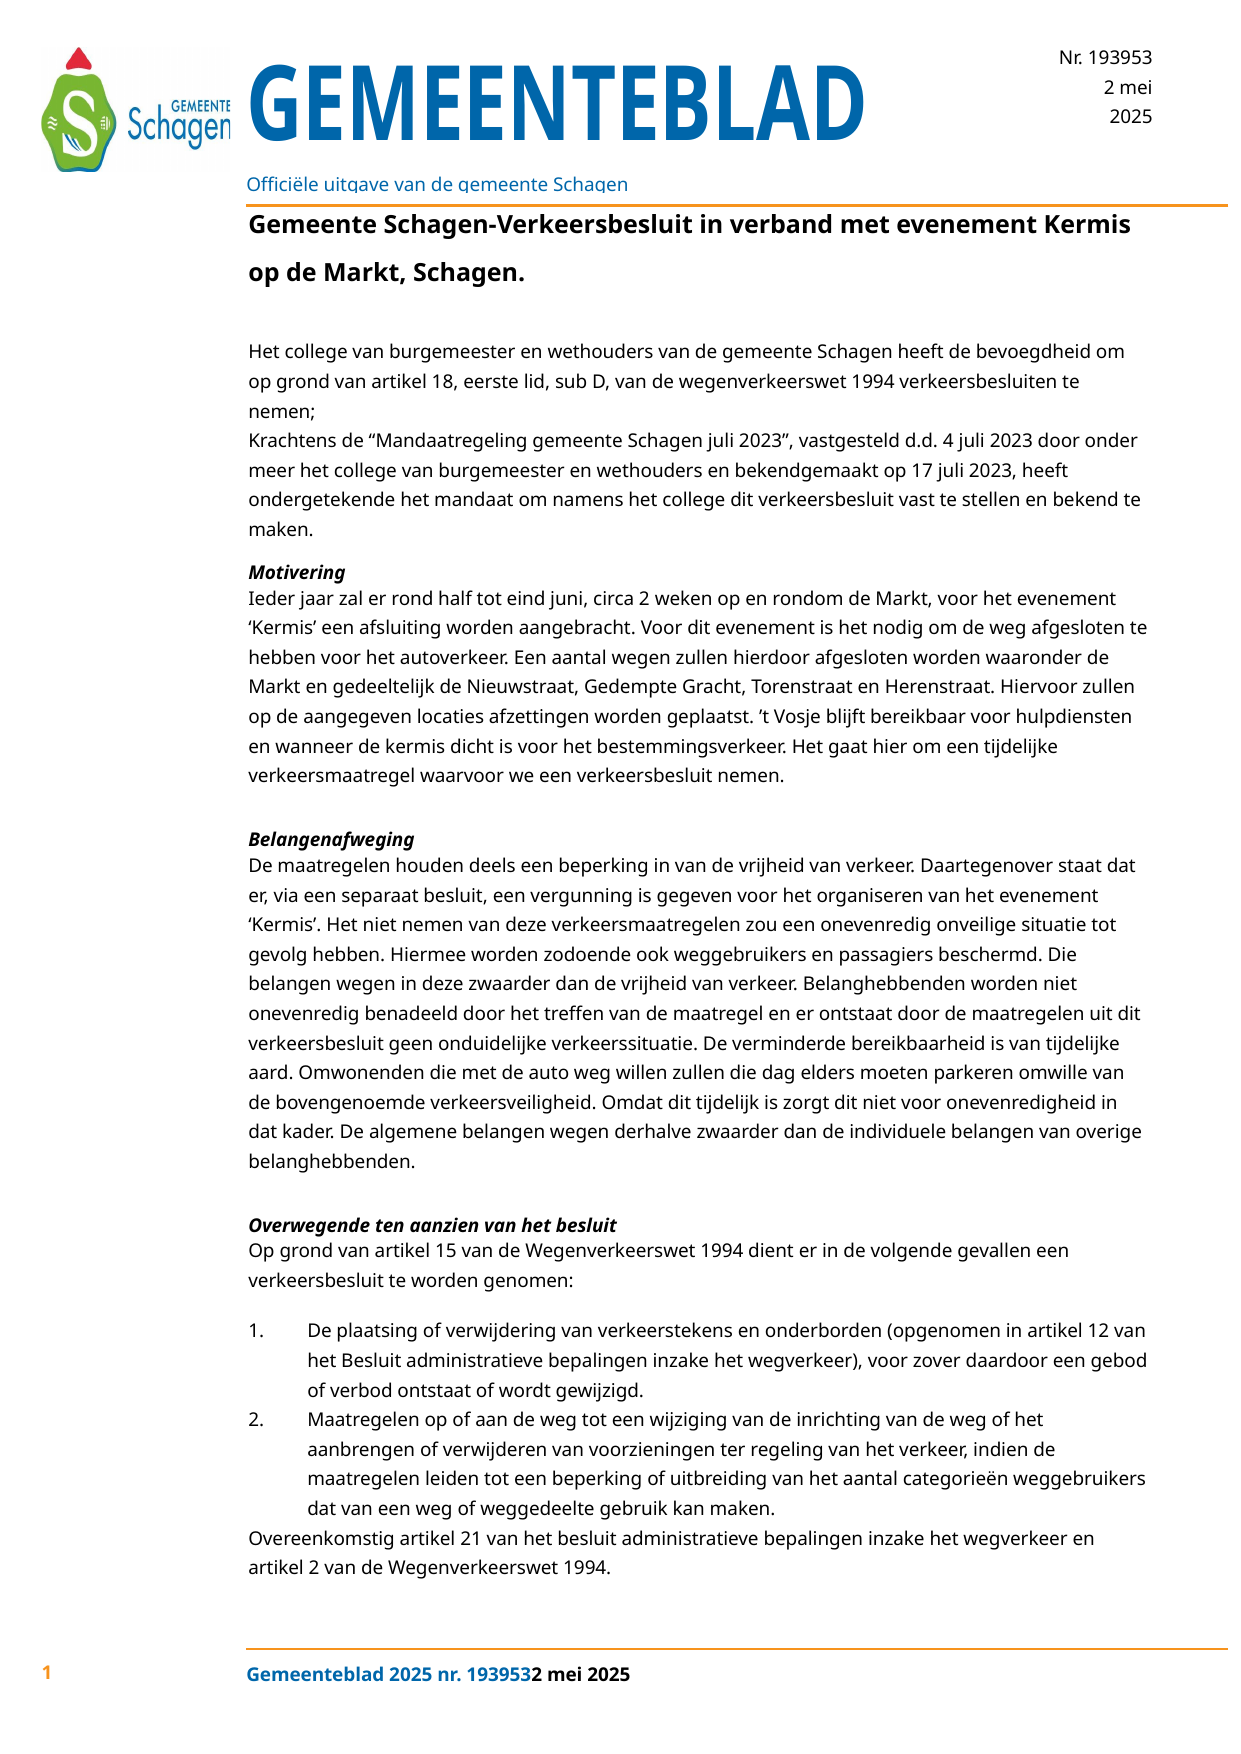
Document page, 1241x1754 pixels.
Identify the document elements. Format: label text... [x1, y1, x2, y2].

text Krachtens de “Mandaatregeling gemeente Schagen juli 2023”, vastgesteld d.d. 4 juli 2023 door onder meer het college van burgemeester en wethouders en bekendgemaakt op 17 juli 2023, heeft ondergetekende het mandaat om namens het college dit verkeersbesluit vast te stellen en bekend te maken. [248, 427, 1152, 542]
text Belangenafweging [248, 826, 1152, 852]
text Motivering [248, 559, 1152, 585]
picture [41, 47, 231, 172]
list Maatregelen op of aan de weg tot een wijziging van de inrichting van de weg of het aanbrengen of verwijderen van voorzieningen ter regeling van het verkeer, indien de maatregelen leiden tot een beperking of uitbreiding van het aantal categorieën weggebruikers dat van een weg of weggedeelte gebruik kan maken. [248, 1406, 1152, 1521]
text Overeenkomstig artikel 21 van het besluit administratieve bepalingen inzake het wegverkeer en artikel 2 van de Wegenverkeerswet 1994. [248, 1525, 1152, 1580]
text Ieder jaar zal er rond half tot eind juni, circa 2 weken op en rondom de Markt, voor het evenement ‘Kermis’ een afsluiting worden aangebracht. Voor dit evenement is het nodig om de weg afgesloten te hebben voor het autoverkeer. Een aantal wegen zullen hierdoor afgesloten worden waaronder de Markt en gedeeltelijk de Nieuwstraat, Gedempte Gracht, Torenstraat en Herenstraat. Hiervoor zullen op de aangegeven locaties afzettingen worden geplaatst. ’t Vosje blijft bereikbaar voor hulpdiensten en wanneer de kermis dicht is voor het bestemmingsverkeer. Het gaat hier om een tijdelijke verkeersmaatregel waarvoor we een verkeersbesluit nemen. [248, 585, 1152, 788]
text Overwegende ten aanzien van het besluit [248, 1212, 1152, 1238]
text De maatregelen houden deels een beperking in van de vrijheid van verkeer. Daartegenover staat dat er, via een separaat besluit, een vergunning is gegeven voor het organiseren van het evenement ‘Kermis’. Het niet nemen van deze verkeersmaatregelen zou een onevenredig onveilige situatie tot gevolg hebben. Hiermee worden zodoende ook weggebruikers en passagiers beschermd. Die belangen wegen in deze zwaarder dan de vrijheid van verkeer. Belanghebbenden worden niet onevenredig benadeeld door het treffen van de maatregel en er ontstaat door de maatregelen uit dit verkeersbesluit geen onduidelijke verkeerssituatie. De verminderde bereikbaarheid is van tijdelijke aard. Omwonenden die met de auto weg willen zullen die dag elders moeten parkeren omwille van de bovengenoemde verkeersveiligheid. Omdat dit tijdelijk is zorgt dit niet voor onevenredigheid in dat kader. De algemene belangen wegen derhalve zwaarder dan de individuele belangen van overige belanghebbenden. [248, 852, 1152, 1174]
text Gemeente Schagen-Verkeersbesluit in verband met evenement Kermis op de Markt, Schagen. [248, 207, 1152, 288]
list De plaatsing of verwijdering van verkeerstekens en onderborden (opgenomen in artikel 12 van het Besluit administratieve bepalingen inzake het wegverkeer), voor zover daardoor een gebod of verbod ontstaat of wordt gewijzigd. [248, 1318, 1152, 1403]
text Het college van burgemeester en wethouders van de gemeente Schagen heeft de bevoegdheid om op grond van artikel 18, eerste lid, sub D, van de wegenverkeerswet 1994 verkeersbesluiten te nemen; [248, 339, 1152, 423]
text Op grond van artikel 15 van de Wegenverkeerswet 1994 dient er in de volgende gevallen een verkeersbesluit te worden genomen: [248, 1238, 1152, 1293]
